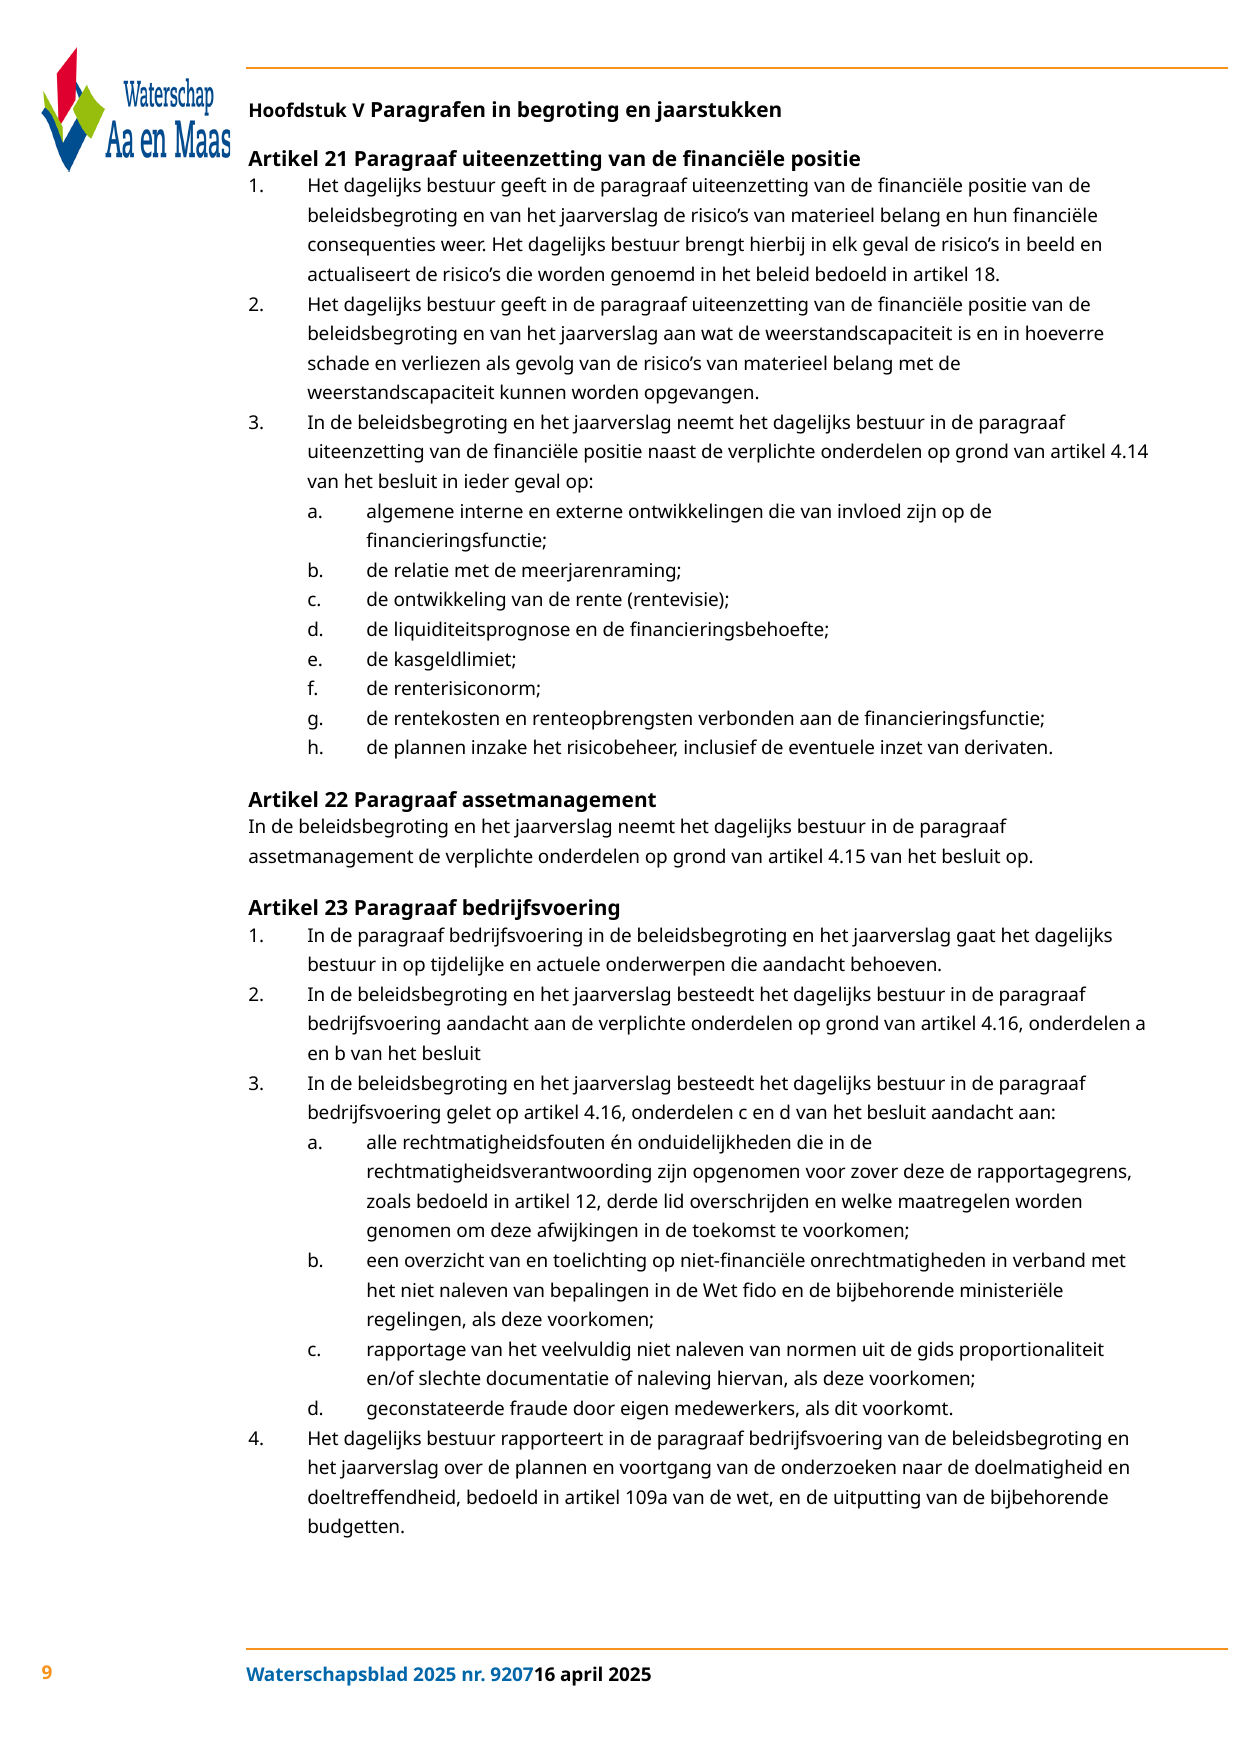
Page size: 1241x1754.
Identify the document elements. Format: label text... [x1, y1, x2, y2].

list geconstateerde fraude door eigen medewerkers, als dit voorkomt. [307, 1395, 1152, 1421]
list In de beleidsbegroting en het jaarverslag neemt het dagelijks bestuur in de paragraaf uiteenzetting van de financiële positie naast de verplichte onderdelen op grond van artikel 4.14 van het besluit in ieder geval op: [248, 409, 1152, 494]
list de rentekosten en renteopbrengsten verbonden aan de financieringsfunctie; [307, 705, 1152, 731]
list de plannen inzake het risicobeheer, inclusief de eventuele inzet van derivaten. [307, 734, 1152, 760]
list alle rechtmatigheidsfouten én onduidelijkheden die in de rechtmatigheidsverantwoording zijn opgenomen voor zover deze de rapportagegrens, zoals bedoeld in artikel 12, derde lid overschrijden en welke maatregelen worden genomen om deze afwijkingen in de toekomst te voorkomen; [307, 1129, 1152, 1243]
list In de beleidsbegroting en het jaarverslag besteedt het dagelijks bestuur in de paragraaf bedrijfsvoering gelet op artikel 4.16, onderdelen c en d van het besluit aandacht aan: [248, 1070, 1152, 1125]
list de liquiditeitsprognose en de financieringsbehoefte; [307, 616, 1152, 642]
text Artikel 23 Paragraaf bedrijfsvoering [248, 893, 1152, 922]
list Het dagelijks bestuur geeft in de paragraaf uiteenzetting van de financiële positie van de beleidsbegroting en van het jaarverslag de risico’s van materieel belang en hun financiële consequenties weer. Het dagelijks bestuur brengt hierbij in elk geval de risico’s in beeld en actualiseert de risico’s die worden genoemd in het beleid bedoeld in artikel 18. [248, 172, 1152, 287]
list de relatie met de meerjarenraming; [307, 557, 1152, 583]
list Het dagelijks bestuur rapporteert in de paragraaf bedrijfsvoering van de beleidsbegroting en het jaarverslag over de plannen en voortgang van de onderzoeken naar de doelmatigheid en doeltreffendheid, bedoeld in artikel 109a van de wet, en de uitputting van de bijbehorende budgetten. [248, 1425, 1152, 1539]
list de renterisiconorm; [307, 675, 1152, 701]
list de kasgeldlimiet; [307, 646, 1152, 672]
list algemene interne en externe ontwikkelingen die van invloed zijn op de financieringsfunctie; [307, 498, 1152, 553]
list In de beleidsbegroting en het jaarverslag besteedt het dagelijks bestuur in de paragraaf bedrijfsvoering aandacht aan de verplichte onderdelen op grond van artikel 4.16, onderdelen a en b van het besluit [248, 981, 1152, 1066]
text In de beleidsbegroting en het jaarverslag neemt het dagelijks bestuur in de paragraaf assetmanagement de verplichte onderdelen op grond van artikel 4.15 van het besluit op. [248, 813, 1152, 869]
picture [41, 47, 231, 172]
list Het dagelijks bestuur geeft in de paragraaf uiteenzetting van de financiële positie van de beleidsbegroting en van het jaarverslag aan wat de weerstandscapaciteit is en in hoeverre schade en verliezen als gevolg van de risico’s van materieel belang met de weerstandscapaciteit kunnen worden opgevangen. [248, 291, 1152, 405]
list de ontwikkeling van de rente (rentevisie); [307, 587, 1152, 612]
list rapportage van het veelvuldig niet naleven van normen uit de gids proportionaliteit en/of slechte documentatie of naleving hiervan, als deze voorkomen; [307, 1336, 1152, 1391]
list een overzicht van en toelichting op niet-financiële onrechtmatigheden in verband met het niet naleven van bepalingen in de Wet fido en de bijbehorende ministeriële regelingen, als deze voorkomen; [307, 1247, 1152, 1332]
text Hoofdstuk V Paragrafen in begroting en jaarstukken [248, 95, 1152, 123]
text Artikel 21 Paragraaf uiteenzetting van de financiële positie [248, 144, 1152, 172]
text Artikel 22 Paragraaf assetmanagement [248, 785, 1152, 813]
list In de paragraaf bedrijfsvoering in de beleidsbegroting en het jaarverslag gaat het dagelijks bestuur in op tijdelijke en actuele onderwerpen die aandacht behoeven. [248, 922, 1152, 977]
